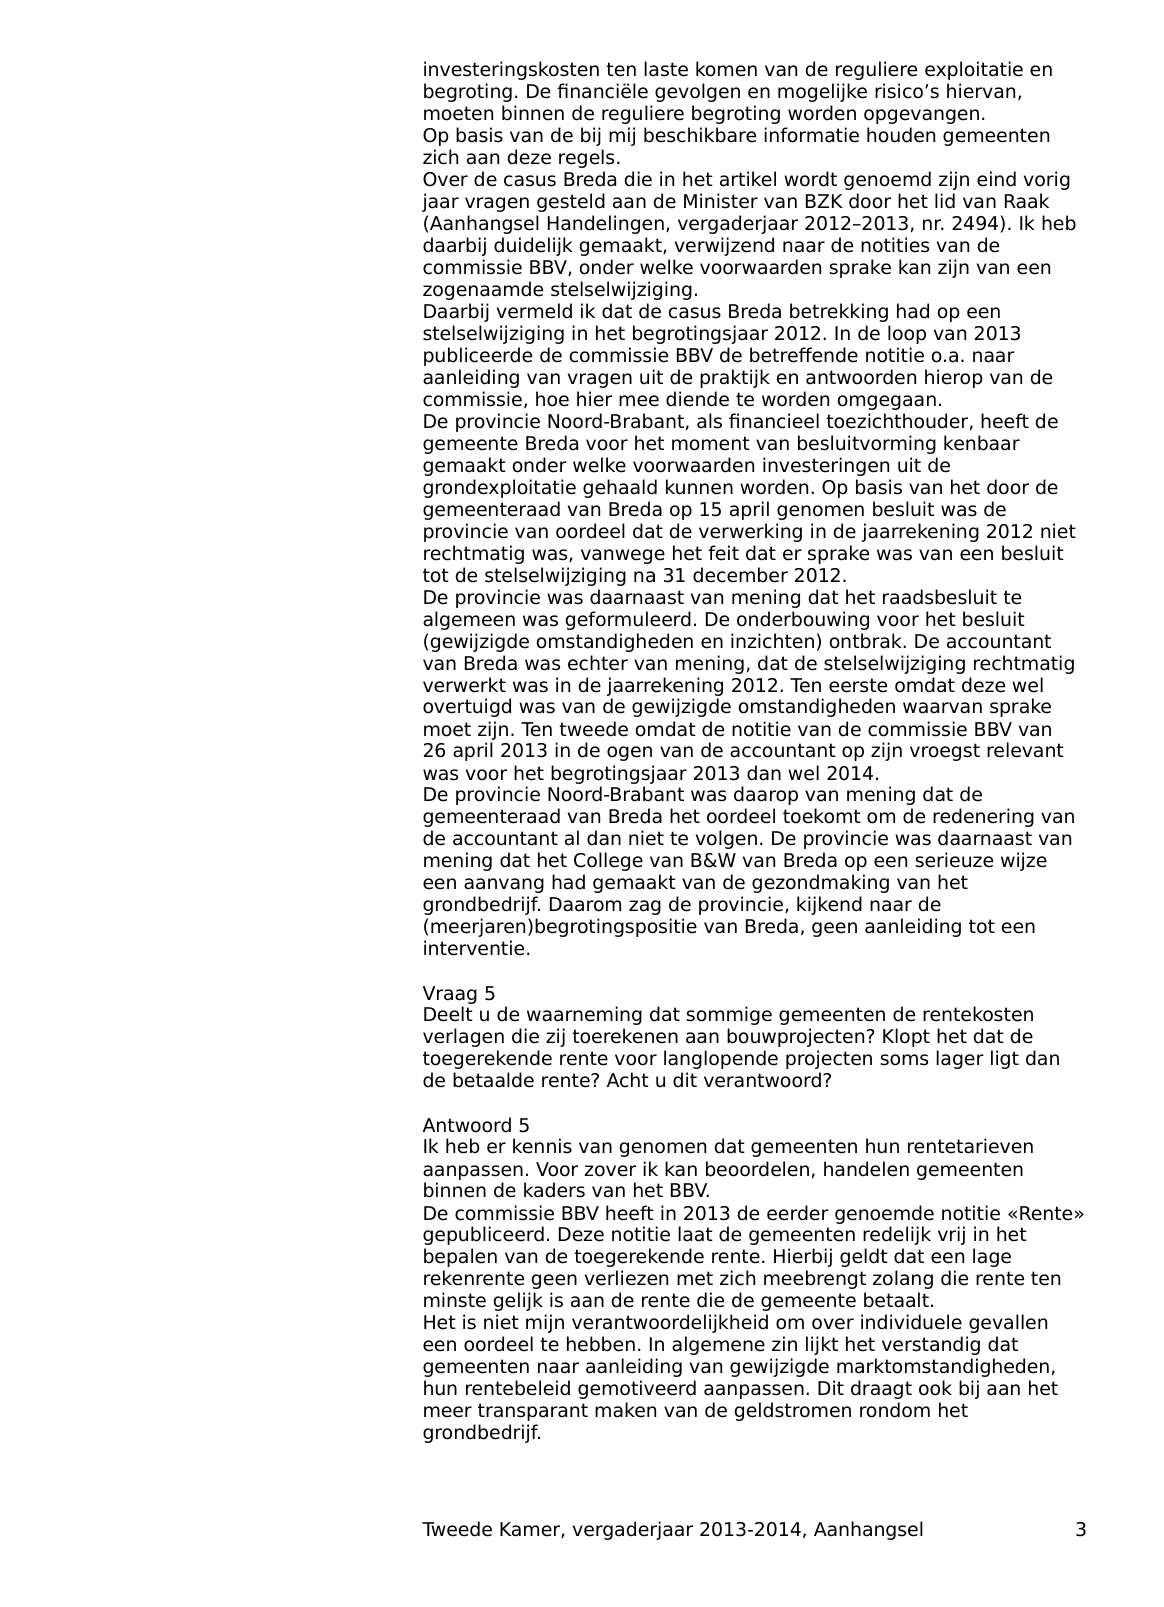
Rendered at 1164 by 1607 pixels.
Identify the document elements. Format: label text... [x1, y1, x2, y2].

text investeringskosten ten laste komen van de reguliere exploitatie en begroting. De financiële gevolgen en mogelijke risico’s hiervan, moeten binnen de reguliere begroting worden opgevangen. [422, 59, 1087, 125]
text Vraag 5 [422, 982, 1087, 1004]
text De provincie was daarnaast van mening dat het raadsbesluit te algemeen was geformuleerd. De onderbouwing voor het besluit (gewijzigde omstandigheden en inzichten) ontbrak. De accountant van Breda was echter van mening, dat de stelselwijziging rechtmatig verwerkt was in de jaarrekening 2012. Ten eerste omdat deze wel overtuigd was van de gewijzigde omstandigheden waarvan sprake moet zijn. Ten tweede omdat de notitie van de commissie BBV van 26 april 2013 in de ogen van de accountant op zijn vroegst relevant was voor het begrotingsjaar 2013 dan wel 2014. [422, 587, 1087, 784]
text De provincie Noord-Brabant was daarop van mening dat de gemeenteraad van Breda het oordeel toekomt om de redenering van de accountant al dan niet te volgen. De provincie was daarnaast van mening dat het College van B&W van Breda op een serieuze wijze een aanvang had gemaakt van de gezondmaking van het grondbedrijf. Daarom zag de provincie, kijkend naar de (meerjaren)begrotingspositie van Breda, geen aanleiding tot een interventie. [422, 784, 1087, 960]
text Deelt u de waarneming dat sommige gemeenten de rentekosten verlagen die zij toerekenen aan bouwprojecten? Klopt het dat de toegerekende rente voor langlopende projecten soms lager ligt dan de betaalde rente? Acht u dit verantwoord? [422, 1004, 1087, 1092]
text De commissie BBV heeft in 2013 de eerder genoemde notitie «Rente» gepubliceerd. Deze notitie laat de gemeenten redelijk vrij in het bepalen van de toegerekende rente. Hierbij geldt dat een lage rekenrente geen verliezen met zich meebrengt zolang die rente ten minste gelijk is aan de rente die de gemeente betaalt. [422, 1202, 1087, 1312]
text Daarbij vermeld ik dat de casus Breda betrekking had op een stelselwijziging in het begrotingsjaar 2012. In de loop van 2013 publiceerde de commissie BBV de betreffende notitie o.a. naar aanleiding van vragen uit de praktijk en antwoorden hierop van de commissie, hoe hier mee diende te worden omgegaan. [422, 301, 1087, 411]
text Het is niet mijn verantwoordelijkheid om over individuele gevallen een oordeel te hebben. In algemene zin lijkt het verstandig dat gemeenten naar aanleiding van gewijzigde marktomstandigheden, hun rentebeleid gemotiveerd aanpassen. Dit draagt ook bij aan het meer transparant maken van de geldstromen rondom het grondbedrijf. [422, 1312, 1087, 1444]
text Ik heb er kennis van genomen dat gemeenten hun rentetarieven aanpassen. Voor zover ik kan beoordelen, handelen gemeenten binnen de kaders van het BBV. [422, 1136, 1087, 1202]
text Over de casus Breda die in het artikel wordt genoemd zijn eind vorig jaar vragen gesteld aan de Minister van BZK door het lid van Raak (Aanhangsel Handelingen, vergaderjaar 2012–2013, nr. 2494). Ik heb daarbij duidelijk gemaakt, verwijzend naar de notities van de commissie BBV, onder welke voorwaarden sprake kan zijn van een zogenaamde stelselwijziging. [422, 169, 1087, 301]
text Op basis van de bij mij beschikbare informatie houden gemeenten zich aan deze regels. [422, 125, 1087, 169]
text Antwoord 5 [422, 1114, 1087, 1136]
text De provincie Noord-Brabant, als financieel toezichthouder, heeft de gemeente Breda voor het moment van besluitvorming kenbaar gemaakt onder welke voorwaarden investeringen uit de grondexploitatie gehaald kunnen worden. Op basis van het door de gemeenteraad van Breda op 15 april genomen besluit was de provincie van oordeel dat de verwerking in de jaarrekening 2012 niet rechtmatig was, vanwege het feit dat er sprake was van een besluit tot de stelselwijziging na 31 december 2012. [422, 411, 1087, 587]
